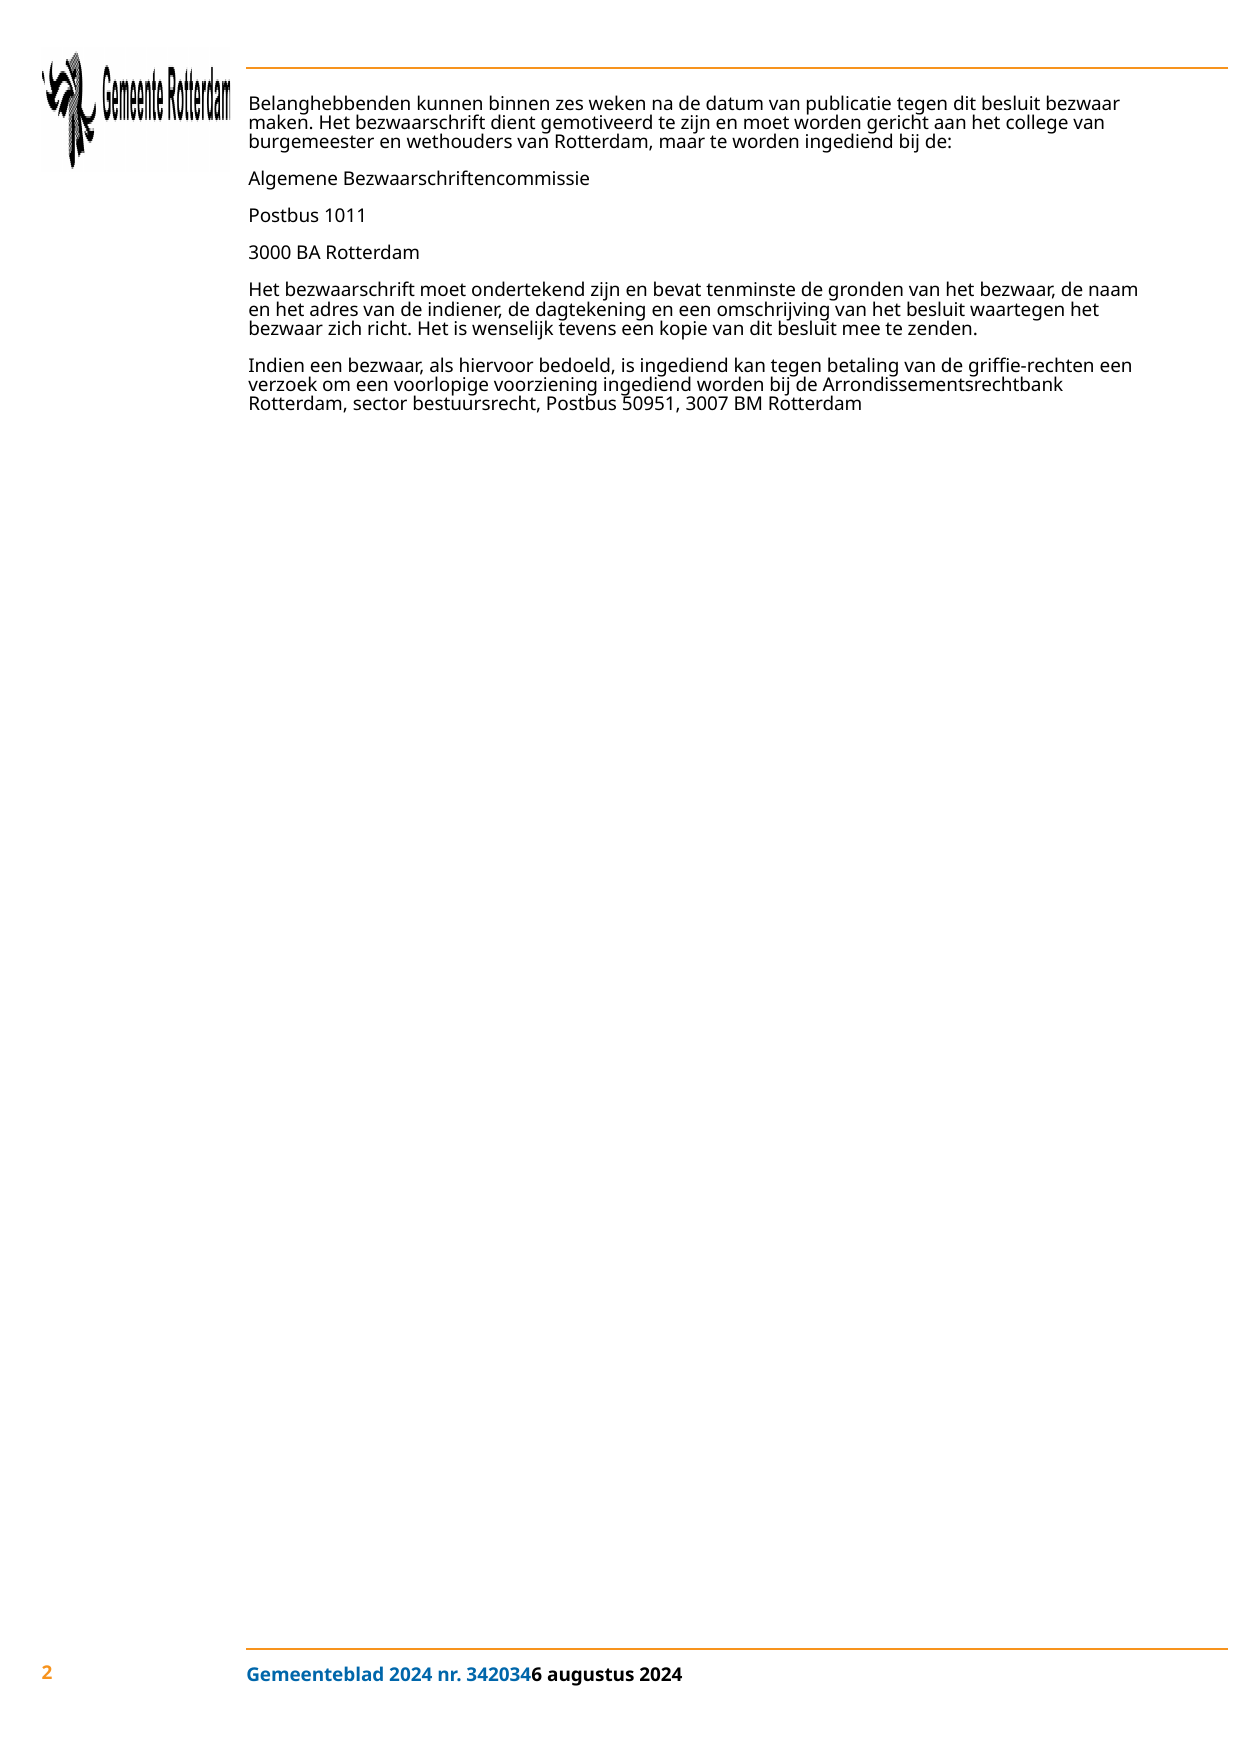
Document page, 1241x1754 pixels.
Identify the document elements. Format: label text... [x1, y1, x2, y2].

picture [41, 47, 231, 172]
text Postbus 1011 [248, 207, 1152, 227]
text 3000 BA Rotterdam [248, 244, 1152, 264]
text Algemene Bezwaarschriftencommissie [248, 170, 1152, 190]
text Het bezwaarschrift moet ondertekend zijn en bevat tenminste de gronden van het bezwaar, de naam en het adres van de indiener, de dagtekening en een omschrijving van het besluit waartegen het bezwaar zich richt. Het is wenselijk tevens een kopie van dit besluit mee te zenden. [248, 281, 1152, 339]
text Belanghebbenden kunnen binnen zes weken na de datum van publicatie tegen dit besluit bezwaar maken. Het bezwaarschrift dient gemotiveerd te zijn en moet worden gericht aan het college van burgemeester en wethouders van Rotterdam, maar te worden ingediend bij de: [248, 95, 1152, 153]
text Indien een bezwaar, als hiervoor bedoeld, is ingediend kan tegen betaling van de griffie-rechten een verzoek om een voorlopige voorziening ingediend worden bij de Arrondissementsrechtbank Rotterdam, sector bestuursrecht, Postbus 50951, 3007 BM Rotterdam [248, 357, 1152, 415]
